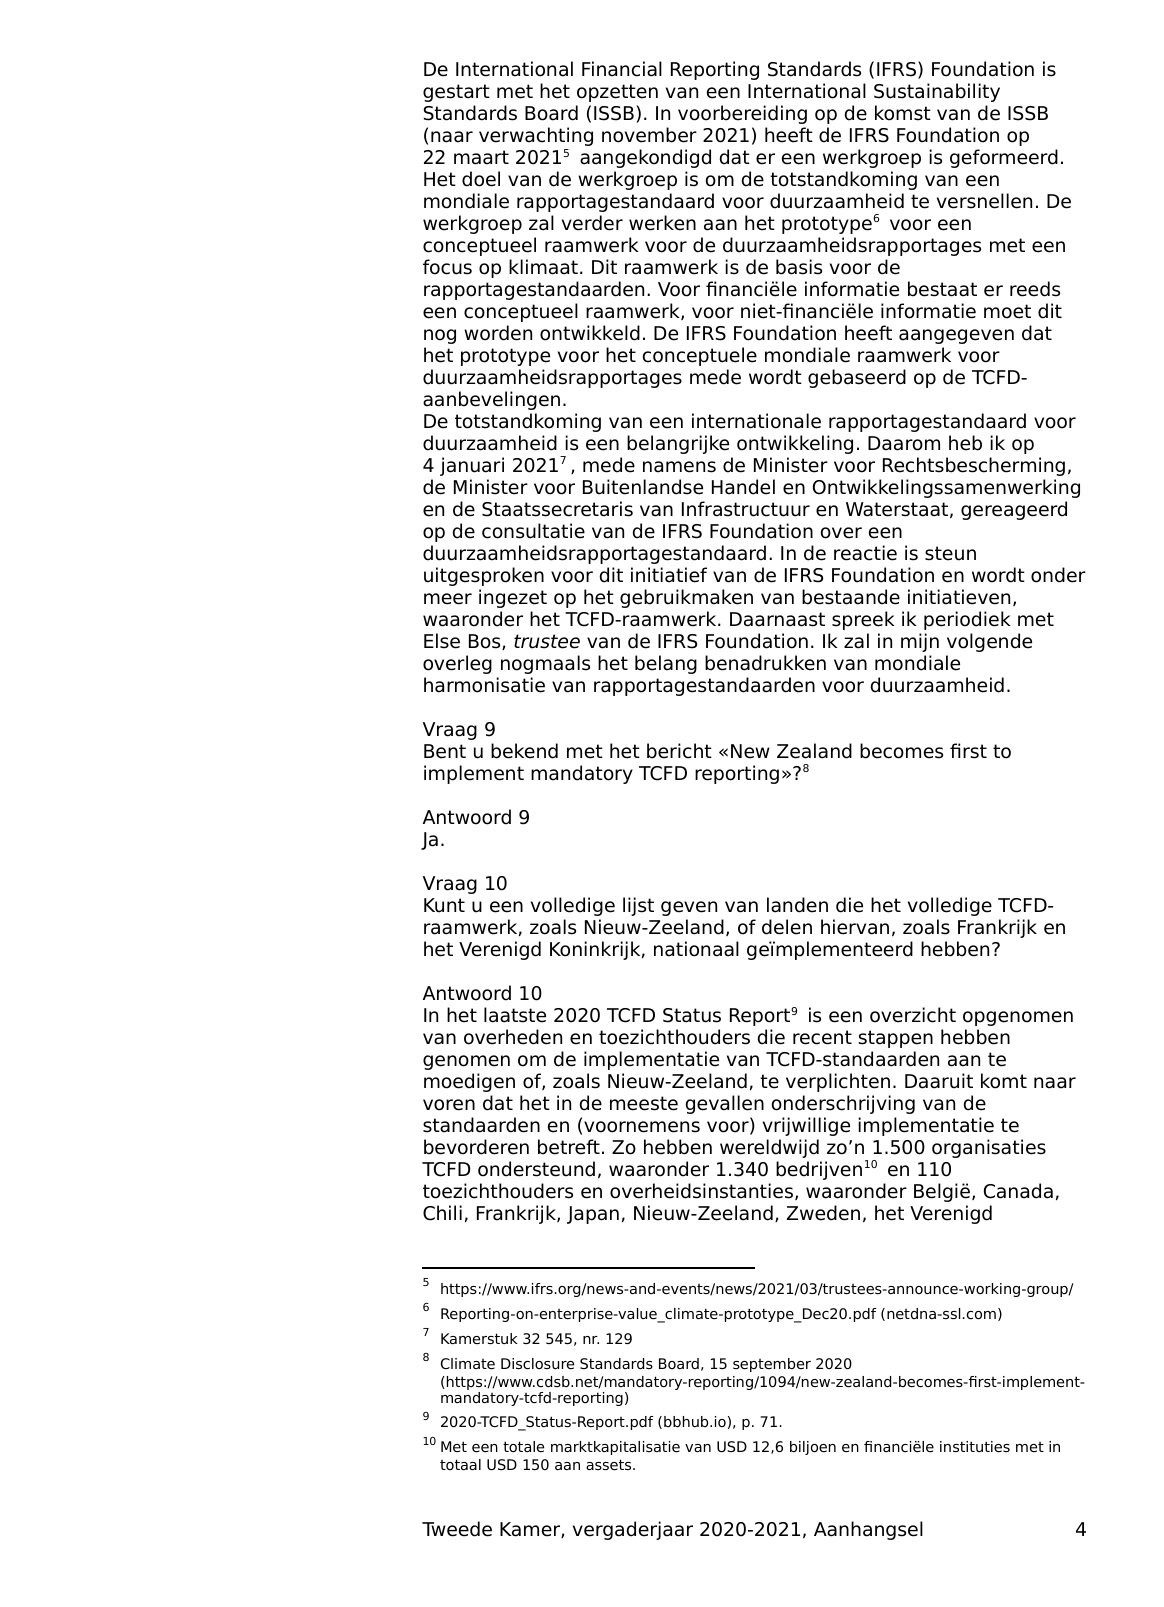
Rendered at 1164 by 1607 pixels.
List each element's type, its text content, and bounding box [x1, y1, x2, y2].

text De International Financial Reporting Standards (IFRS) Foundation is gestart met het opzetten van een International Sustainability Standards Board (ISSB). In voorbereiding op de komst van de ISSB (naar verwachting november 2021) heeft de IFRS Foundation op 22 maart 2021 aangekondigd dat er een werkgroep is geformeerd. Het doel van de werkgroep is om de totstandkoming van een mondiale rapportagestandaard voor duurzaamheid te versnellen. De werkgroep zal verder werken aan het prototype voor een conceptueel raamwerk voor de duurzaamheidsrapportages met een focus op klimaat. Dit raamwerk is de basis voor de rapportagestandaarden. Voor financiële informatie bestaat er reeds een conceptueel raamwerk, voor niet-financiële informatie moet dit nog worden ontwikkeld. De IFRS Foundation heeft aangegeven dat het prototype voor het conceptuele mondiale raamwerk voor duurzaamheidsrapportages mede wordt gebaseerd op de TCFD-aanbevelingen. [422, 59, 1087, 411]
text Ja. [422, 829, 1087, 851]
text https://www.ifrs.org/news-and-events/news/2021/03/trustees-announce-working-group/ [422, 1277, 1087, 1299]
text In het laatste 2020 TCFD Status Report is een overzicht opgenomen van overheden en toezichthouders die recent stappen hebben genomen om de implementatie van TCFD-standaarden aan te moedigen of, zoals Nieuw-Zeeland, te verplichten. Daaruit komt naar voren dat het in de meeste gevallen onderschrijving van de standaarden en (voornemens voor) vrijwillige implementatie te bevorderen betreft. Zo hebben wereldwijd zo’n 1.500 organisaties TCFD ondersteund, waaronder 1.340 bedrijven en 110 toezichthouders en overheidsinstanties, waaronder België, Canada, Chili, Frankrijk, Japan, Nieuw-Zeeland, Zweden, het Verenigd [422, 1005, 1087, 1225]
text Vraag 9 [422, 719, 1087, 741]
text 2020-TCFD_Status-Report.pdf (bbhub.io), p. 71. [422, 1410, 1087, 1432]
text Met een totale marktkapitalisatie van USD 12,6 biljoen en financiële instituties met in totaal USD 150 aan assets. [422, 1435, 1087, 1474]
text Kamerstuk 32 545, nr. 129 [422, 1327, 1087, 1349]
text De totstandkoming van een internationale rapportagestandaard voor duurzaamheid is een belangrijke ontwikkeling. Daarom heb ik op 4 januari 2021, mede namens de Minister voor Rechtsbescherming, de Minister voor Buitenlandse Handel en Ontwikkelingssamenwerking en de Staatssecretaris van Infrastructuur en Waterstaat, gereageerd op de consultatie van de IFRS Foundation over een duurzaamheidsrapportagestandaard. In de reactie is steun uitgesproken voor dit initiatief van de IFRS Foundation en wordt onder meer ingezet op het gebruikmaken van bestaande initiatieven, waaronder het TCFD-raamwerk. Daarnaast spreek ik periodiek met Else Bos, trustee van de IFRS Foundation. Ik zal in mijn volgende overleg nogmaals het belang benadrukken van mondiale harmonisatie van rapportagestandaarden voor duurzaamheid. [422, 411, 1087, 696]
text Vraag 10 [422, 873, 1087, 895]
text Climate Disclosure Standards Board, 15 september 2020 (https://www.cdsb.net/mandatory-reporting/1094/new-zealand-becomes-first-implement-mandatory-tcfd-reporting) [422, 1352, 1087, 1407]
text Antwoord 10 [422, 983, 1087, 1005]
text Bent u bekend met het bericht «New Zealand becomes first to implement mandatory TCFD reporting»? [422, 741, 1087, 784]
text Antwoord 9 [422, 807, 1087, 829]
text Reporting-on-enterprise-value_climate-prototype_Dec20.pdf (netdna-ssl.com) [422, 1302, 1087, 1324]
text Kunt u een volledige lijst geven van landen die het volledige TCFD-raamwerk, zoals Nieuw-Zeeland, of delen hiervan, zoals Frankrijk en het Verenigd Koninkrijk, nationaal geïmplementeerd hebben? [422, 895, 1087, 961]
